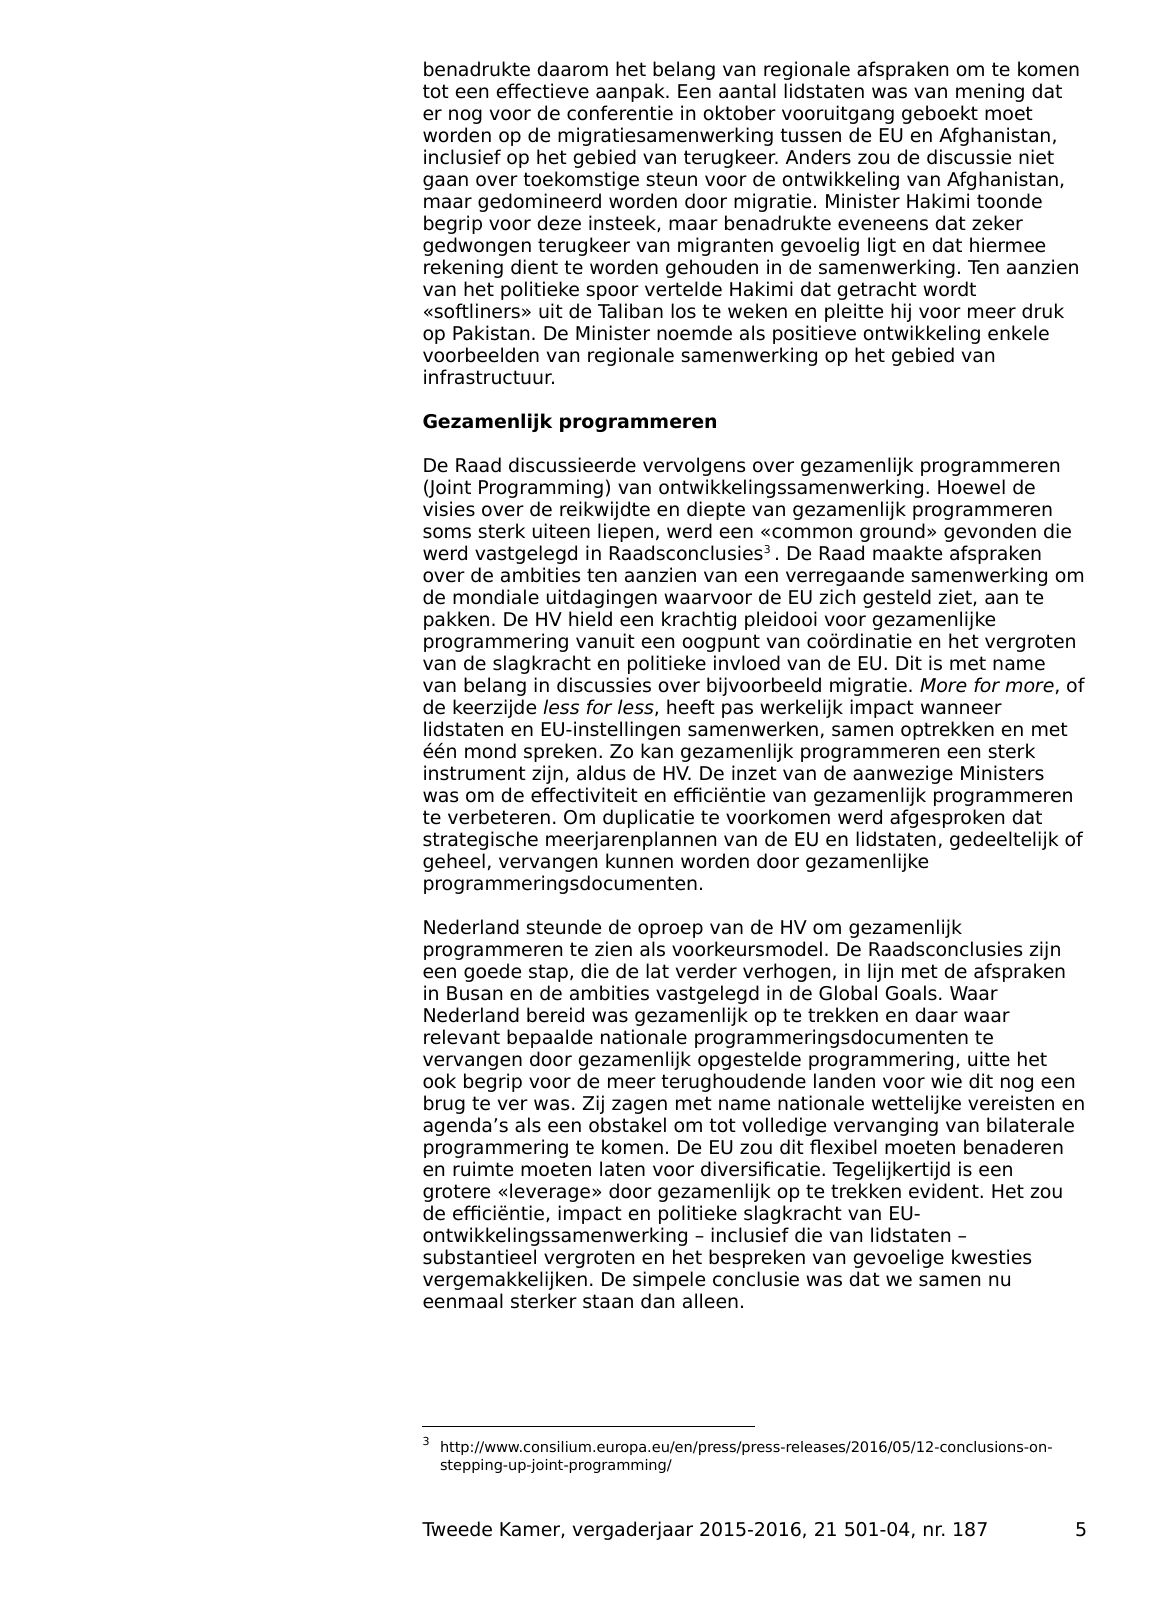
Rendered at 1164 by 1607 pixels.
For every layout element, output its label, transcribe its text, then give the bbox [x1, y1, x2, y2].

subtitle Gezamenlijk programmeren [422, 411, 1087, 433]
text benadrukte daarom het belang van regionale afspraken om te komen tot een effectieve aanpak. Een aantal lidstaten was van mening dat er nog voor de conferentie in oktober vooruitgang geboekt moet worden op de migratiesamenwerking tussen de EU en Afghanistan, inclusief op het gebied van terugkeer. Anders zou de discussie niet gaan over toekomstige steun voor de ontwikkeling van Afghanistan, maar gedomineerd worden door migratie. Minister Hakimi toonde begrip voor deze insteek, maar benadrukte eveneens dat zeker gedwongen terugkeer van migranten gevoelig ligt en dat hiermee rekening dient te worden gehouden in de samenwerking. Ten aanzien van het politieke spoor vertelde Hakimi dat getracht wordt «softliners» uit de Taliban los te weken en pleitte hij voor meer druk op Pakistan. De Minister noemde als positieve ontwikkeling enkele voorbeelden van regionale samenwerking op het gebied van infrastructuur. [422, 59, 1087, 389]
text De Raad discussieerde vervolgens over gezamenlijk programmeren (Joint Programming) van ontwikkelingssamenwerking. Hoewel de visies over de reikwijdte en diepte van gezamenlijk programmeren soms sterk uiteen liepen, werd een «common ground» gevonden die werd vastgelegd in Raadsconclusies. De Raad maakte afspraken over de ambities ten aanzien van een verregaande samenwerking om de mondiale uitdagingen waarvoor de EU zich gesteld ziet, aan te pakken. De HV hield een krachtig pleidooi voor gezamenlijke programmering vanuit een oogpunt van coördinatie en het vergroten van de slagkracht en politieke invloed van de EU. Dit is met name van belang in discussies over bijvoorbeeld migratie. More for more, of de keerzijde less for less, heeft pas werkelijk impact wanneer lidstaten en EU-instellingen samenwerken, samen optrekken en met één mond spreken. Zo kan gezamenlijk programmeren een sterk instrument zijn, aldus de HV. De inzet van de aanwezige Ministers was om de effectiviteit en efficiëntie van gezamenlijk programmeren te verbeteren. Om duplicatie te voorkomen werd afgesproken dat strategische meerjarenplannen van de EU en lidstaten, gedeeltelijk of geheel, vervangen kunnen worden door gezamenlijke programmeringsdocumenten. [422, 455, 1087, 895]
text Nederland steunde de oproep van de HV om gezamenlijk programmeren te zien als voorkeursmodel. De Raadsconclusies zijn een goede stap, die de lat verder verhogen, in lijn met de afspraken in Busan en de ambities vastgelegd in de Global Goals. Waar Nederland bereid was gezamenlijk op te trekken en daar waar relevant bepaalde nationale programmeringsdocumenten te vervangen door gezamenlijk opgestelde programmering, uitte het ook begrip voor de meer terughoudende landen voor wie dit nog een brug te ver was. Zij zagen met name nationale wettelijke vereisten en agenda’s als een obstakel om tot volledige vervanging van bilaterale programmering te komen. De EU zou dit flexibel moeten benaderen en ruimte moeten laten voor diversificatie. Tegelijkertijd is een grotere «leverage» door gezamenlijk op te trekken evident. Het zou de efficiëntie, impact en politieke slagkracht van EU-ontwikkelingssamenwerking – inclusief die van lidstaten – substantieel vergroten en het bespreken van gevoelige kwesties vergemakkelijken. De simpele conclusie was dat we samen nu eenmaal sterker staan dan alleen. [422, 917, 1087, 1312]
text http://www.consilium.europa.eu/en/press/press-releases/2016/05/12-conclusions-on-stepping-up-joint-programming/ [422, 1435, 1087, 1474]
